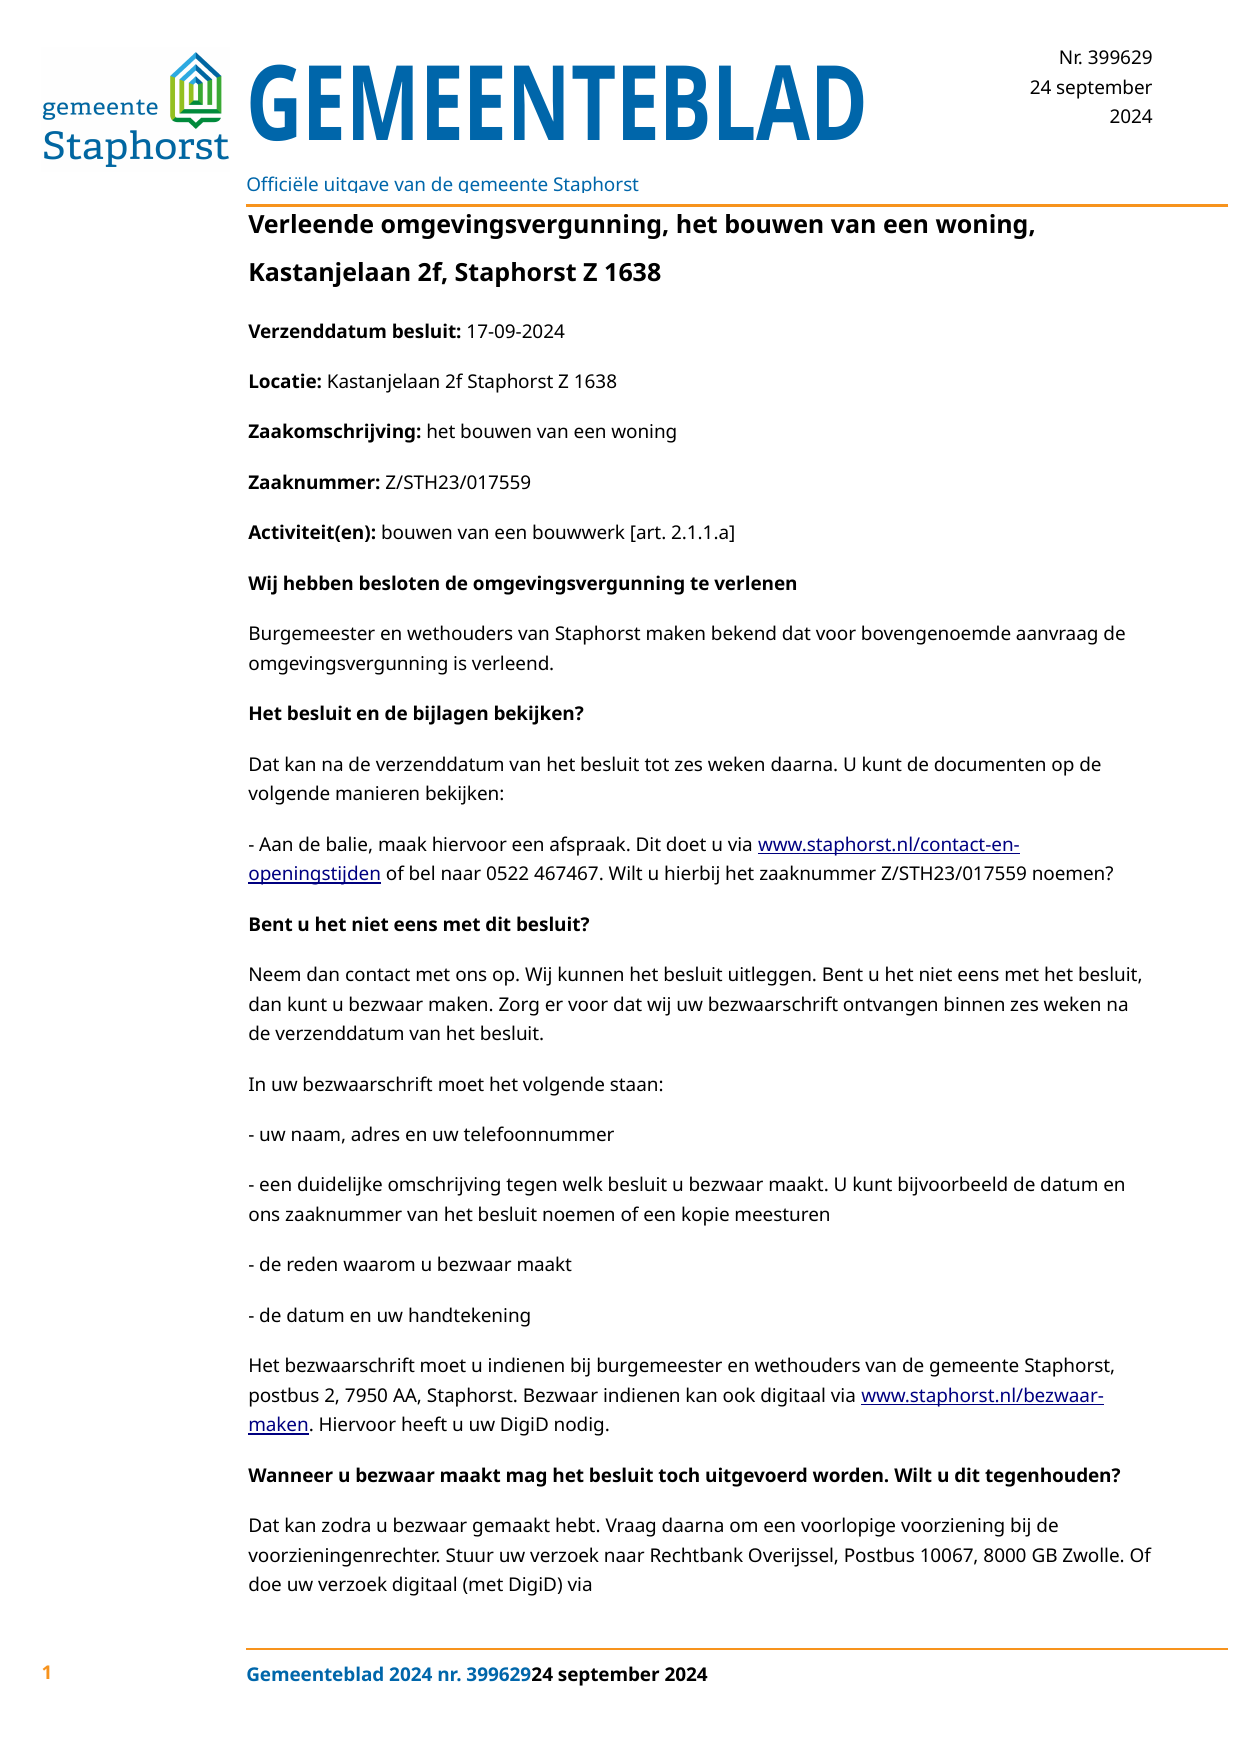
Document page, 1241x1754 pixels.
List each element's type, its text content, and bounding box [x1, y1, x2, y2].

text - de reden waarom u bezwaar maakt [248, 1252, 1152, 1277]
text Wij hebben besloten de omgevingsvergunning te verlenen [248, 570, 1152, 596]
text Zaakomschrijving: het bouwen van een woning [248, 419, 1152, 444]
text Activiteit(en): bouwen van een bouwwerk [art. 2.1.1.a] [248, 519, 1152, 545]
text - de datum en uw handtekening [248, 1302, 1152, 1328]
text Neem dan contact met ons op. Wij kunnen het besluit uitleggen. Bent u het niet eens met het besluit, dan kunt u bezwaar maken. Zorg er voor dat wij uw bezwaarschrift ontvangen binnen zes weken na de verzenddatum van het besluit. [248, 961, 1152, 1046]
text Bent u het niet eens met dit besluit? [248, 911, 1152, 937]
text Dat kan zodra u bezwaar gemaakt hebt. Vraag daarna om een voorlopige voorziening bij de voorzieningenrechter. Stuur uw verzoek naar Rechtbank Overijssel, Postbus 10067, 8000 GB Zwolle. Of doe uw verzoek digitaal (met DigiD) via [248, 1512, 1152, 1597]
text Burgemeester en wethouders van Staphorst maken bekend dat voor bovengenoemde aanvraag de omgevingsvergunning is verleend. [248, 620, 1152, 676]
text - Aan de balie, maak hiervoor een afspraak. Dit doet u via www.staphorst.nl/contact-en-openingstijden of bel naar 0522 467467. Wilt u hierbij het zaaknummer Z/STH23/017559 noemen? [248, 831, 1152, 886]
text Zaaknummer: Z/STH23/017559 [248, 469, 1152, 495]
text Het besluit en de bijlagen bekijken? [248, 700, 1152, 726]
text Verzenddatum besluit: 17-09-2024 [248, 318, 1152, 344]
text - een duidelijke omschrijving tegen welk besluit u bezwaar maakt. U kunt bijvoorbeeld de datum en ons zaaknummer van het besluit noemen of een kopie meesturen [248, 1172, 1152, 1227]
text Wanneer u bezwaar maakt mag het besluit toch uitgevoerd worden. Wilt u dit tegenhouden? [248, 1462, 1152, 1488]
text Het bezwaarschrift moet u indienen bij burgemeester en wethouders van de gemeente Staphorst, postbus 2, 7950 AA, Staphorst. Bezwaar indienen kan ook digitaal via www.staphorst.nl/bezwaar-maken. Hiervoor heeft u uw DigiD nodig. [248, 1352, 1152, 1437]
text - uw naam, adres en uw telefoonnummer [248, 1121, 1152, 1147]
text Verleende omgevingsvergunning, het bouwen van een woning, Kastanjelaan 2f, Staphorst Z 1638 [248, 207, 1152, 288]
text Locatie: Kastanjelaan 2f Staphorst Z 1638 [248, 368, 1152, 394]
text Dat kan na de verzenddatum van het besluit tot zes weken daarna. U kunt de documenten op de volgende manieren bekijken: [248, 751, 1152, 806]
text In uw bezwaarschrift moet het volgende staan: [248, 1071, 1152, 1097]
picture [41, 47, 231, 172]
